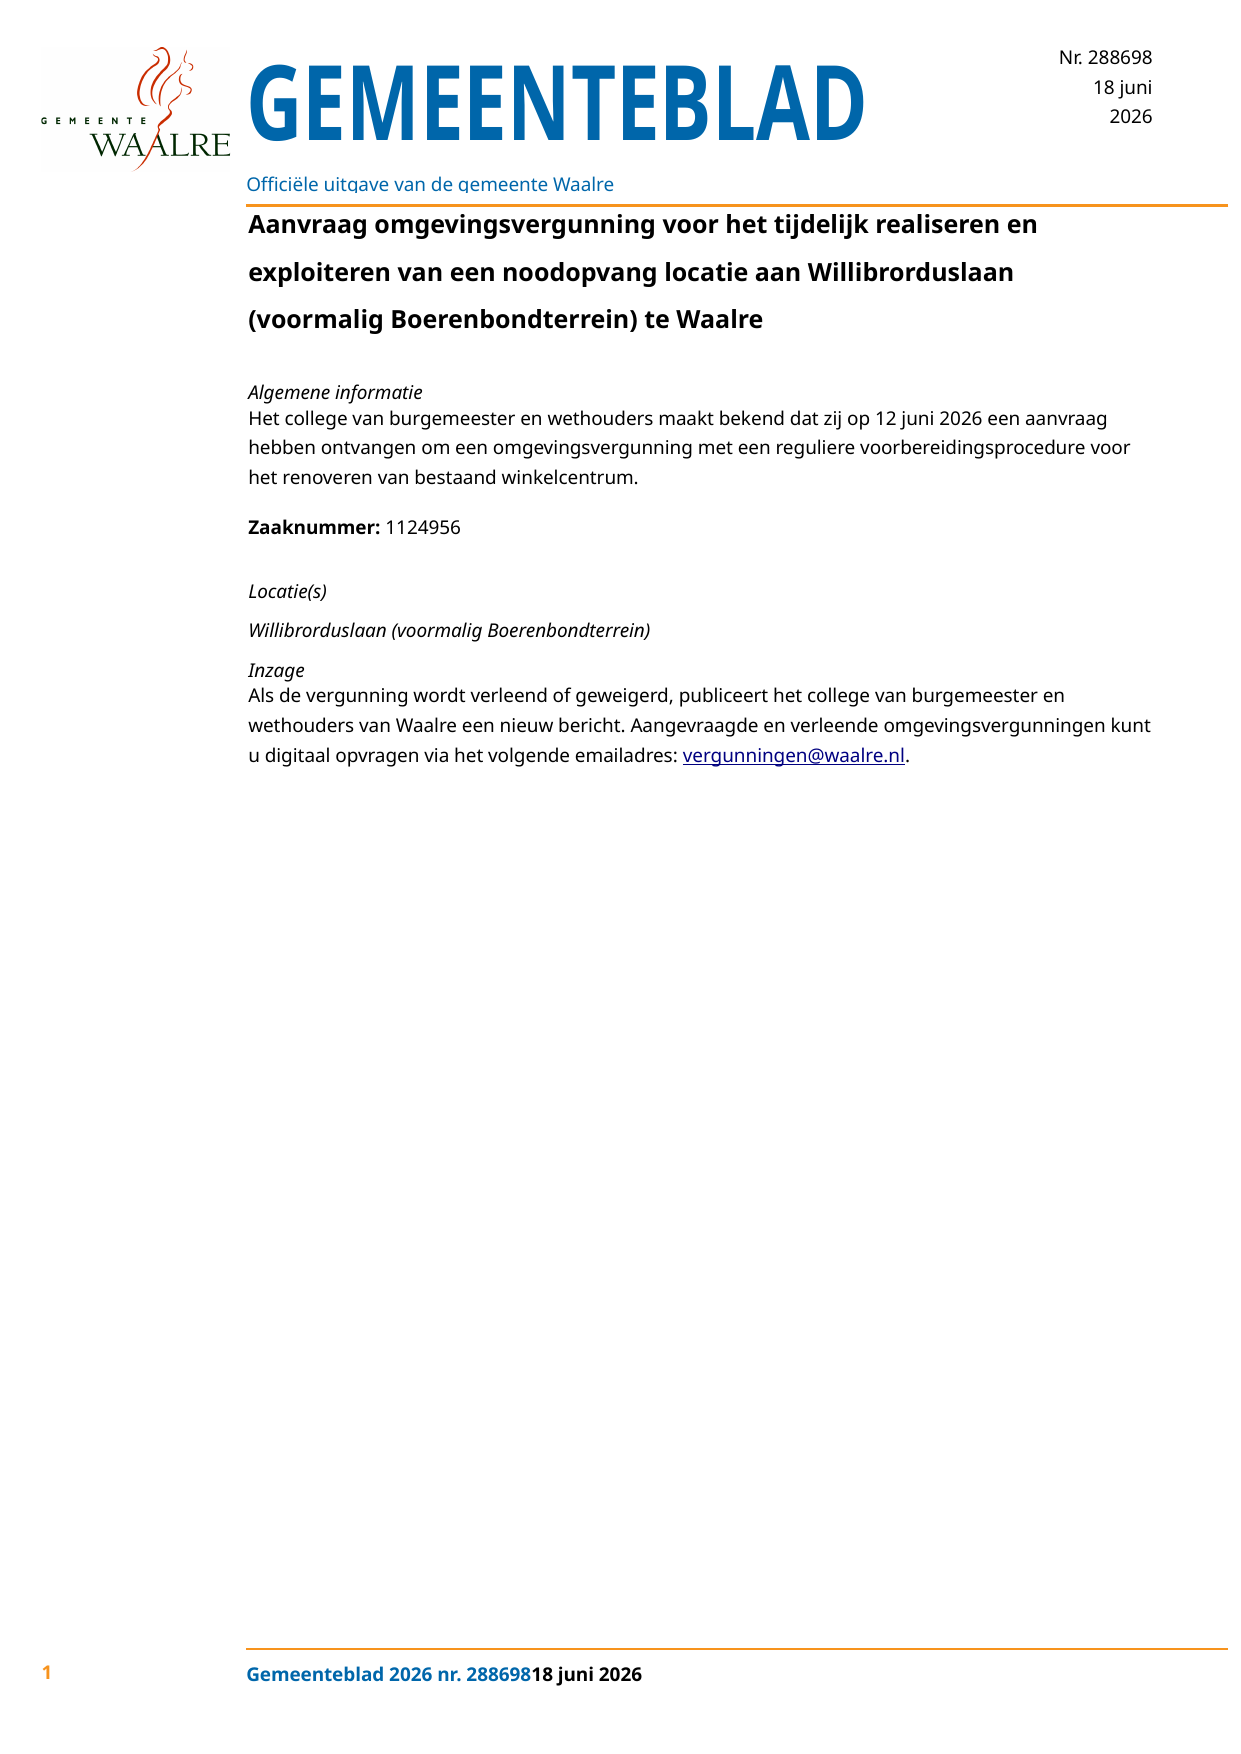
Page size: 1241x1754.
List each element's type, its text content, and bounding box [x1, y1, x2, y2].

text Willibrorduslaan (voormalig Boerenbondterrein) [248, 618, 1152, 643]
text Het college van burgemeester en wethouders maakt bekend dat zij op 12 juni 2026 een aanvraag hebben ontvangen om een omgevingsvergunning met een reguliere voorbereidingsprocedure voor het renoveren van bestaand winkelcentrum. [248, 405, 1152, 490]
text Aanvraag omgevingsvergunning voor het tijdelijk realiseren en exploiteren van een noodopvang locatie aan Willibrorduslaan (voormalig Boerenbondterrein) te Waalre [248, 207, 1152, 336]
text Locatie(s) [248, 578, 1152, 604]
text Als de vergunning wordt verleend of geweigerd, publiceert het college van burgemeester en wethouders van Waalre een nieuw bericht. Aangevraagde en verleende omgevingsvergunningen kunt u digitaal opvragen via het volgende emailadres: vergunningen@waalre.nl. [248, 683, 1152, 767]
text Zaaknummer: 1124956 [248, 514, 1152, 540]
picture [41, 47, 231, 172]
text Inzage [248, 657, 1152, 683]
text Algemene informatie [248, 379, 1152, 405]
